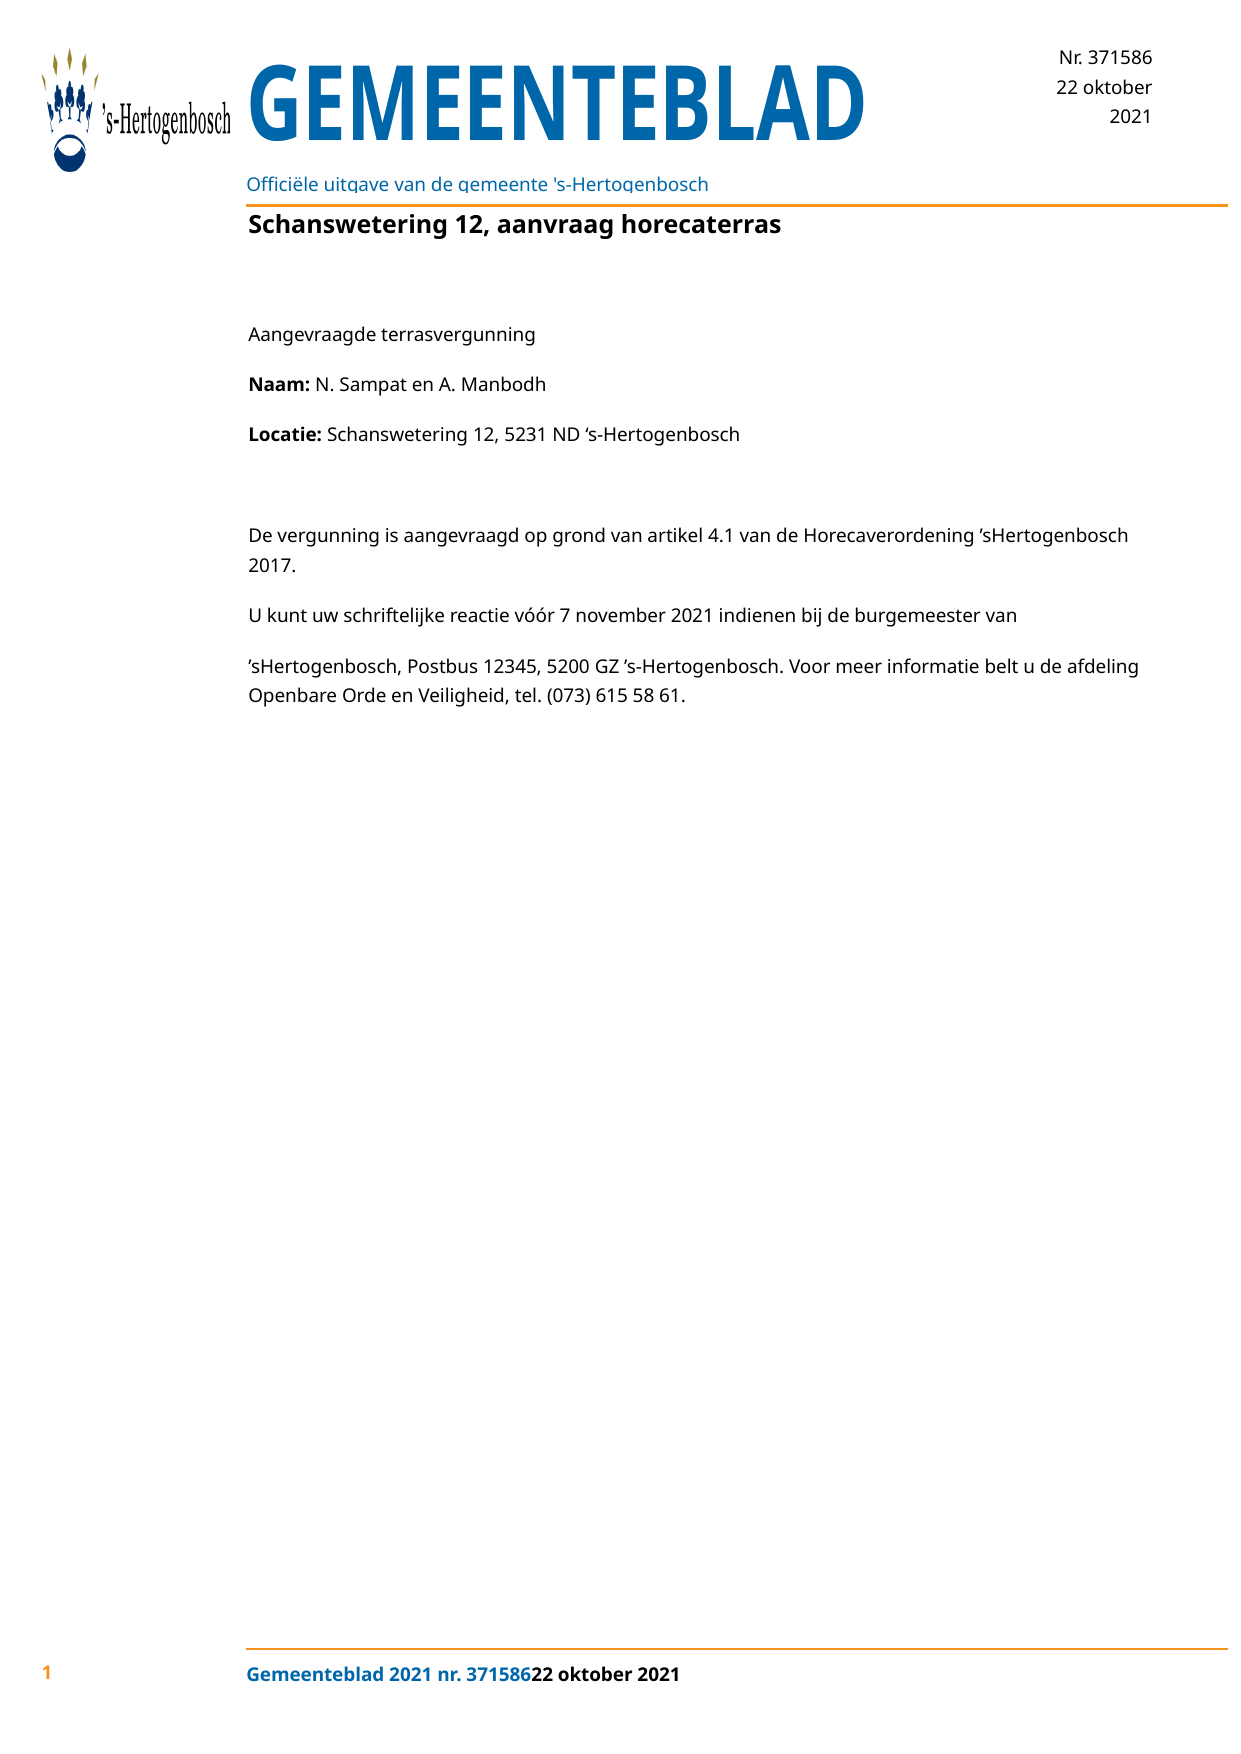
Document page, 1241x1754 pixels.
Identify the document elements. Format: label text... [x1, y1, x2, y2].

picture [41, 47, 231, 172]
text Naam: N. Sampat en A. Manbodh [248, 371, 1152, 397]
text ’sHertogenbosch, Postbus 12345, 5200 GZ ’s-Hertogenbosch. Voor meer informatie belt u de afdeling Openbare Orde en Veiligheid, tel. (073) 615 58 61. [248, 653, 1152, 708]
text Locatie: Schanswetering 12, 5231 ND ‘s-Hertogenbosch [248, 422, 1152, 447]
text U kunt uw schriftelijke reactie vóór 7 november 2021 indienen bij de burgemeester van [248, 602, 1152, 628]
text De vergunning is aangevraagd op grond van artikel 4.1 van de Horecaverordening ’sHertogenbosch 2017. [248, 522, 1152, 578]
text Aangevraagde terrasvergunning [248, 321, 1152, 346]
text Schanswetering 12, aanvraag horecaterras [248, 207, 1152, 241]
